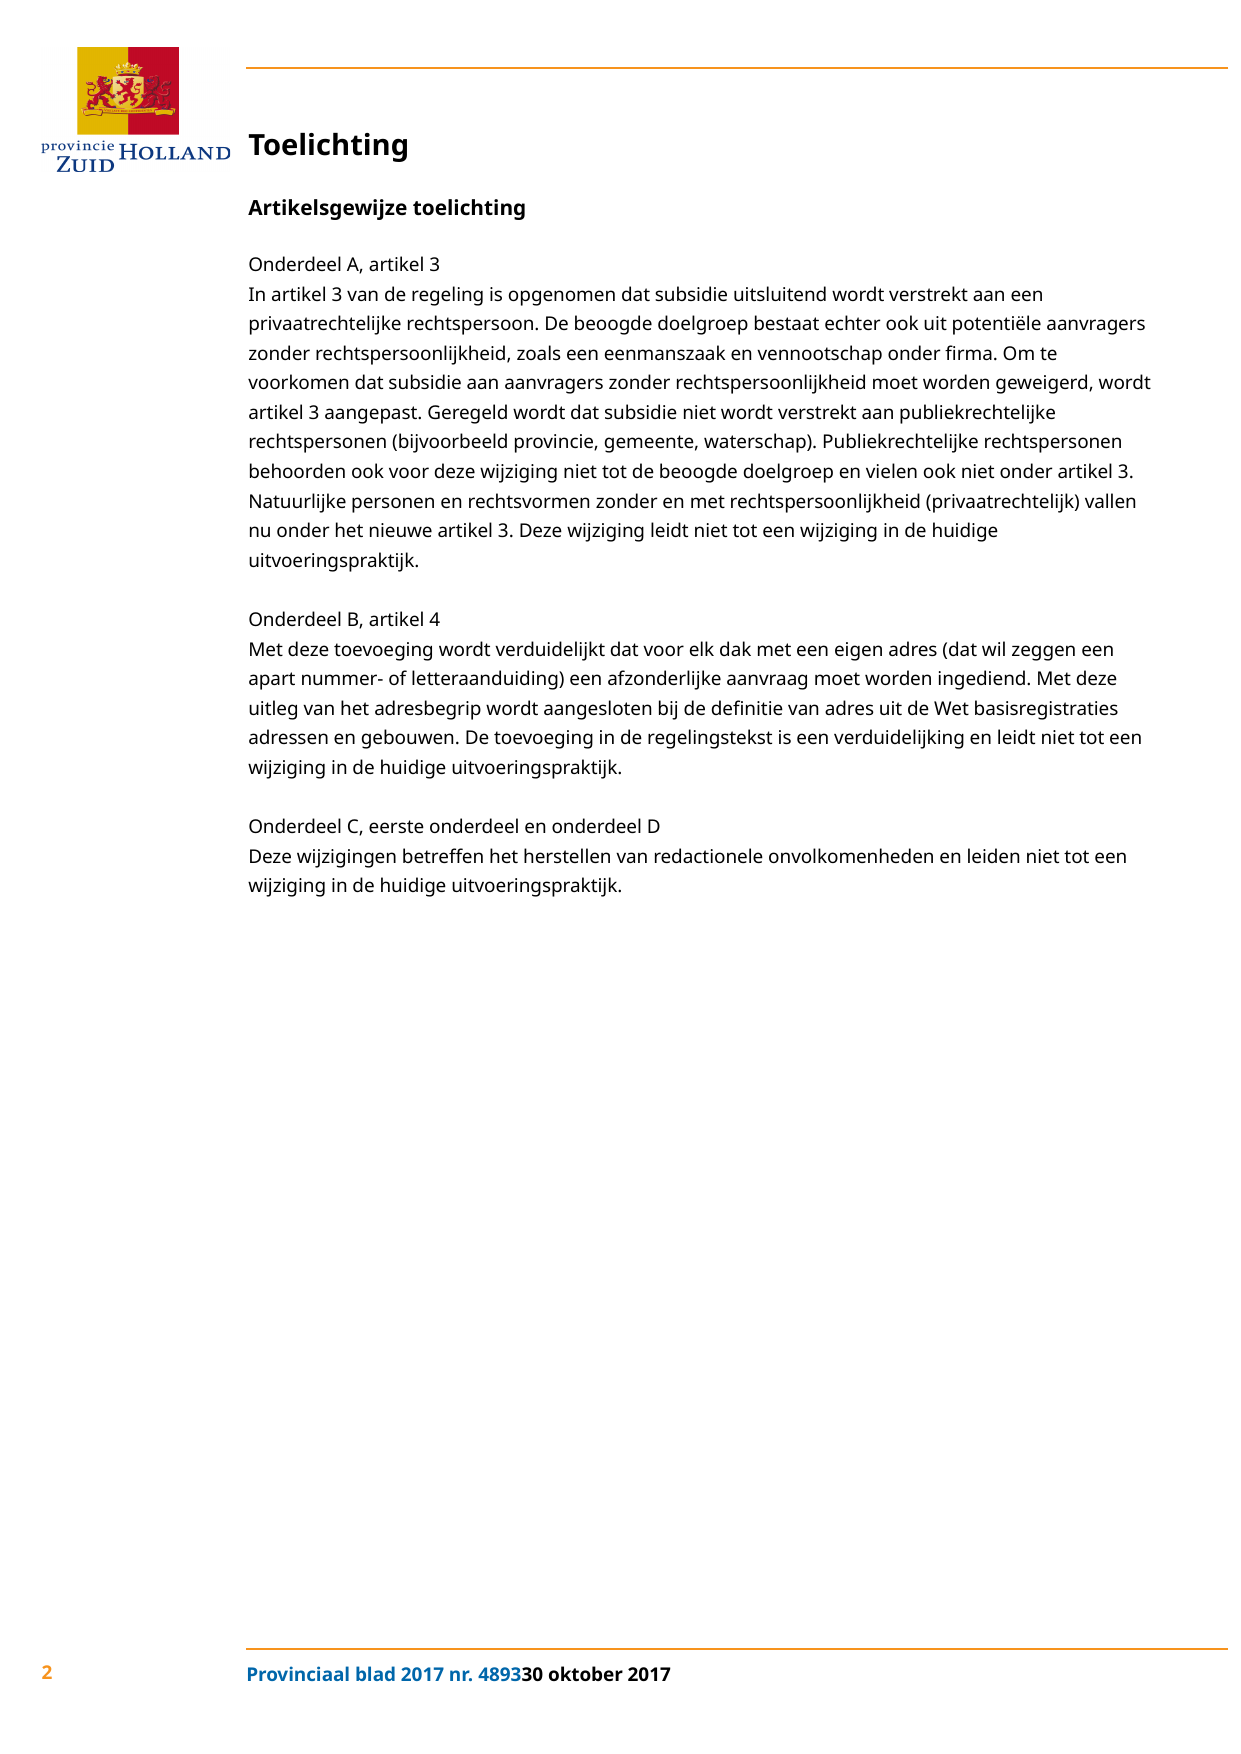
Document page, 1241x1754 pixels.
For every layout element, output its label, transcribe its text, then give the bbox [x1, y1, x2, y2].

picture [41, 47, 231, 172]
text Artikelsgewijze toelichting [248, 193, 1152, 222]
text In artikel 3 van de regeling is opgenomen dat subsidie uitsluitend wordt verstrekt aan een privaatrechtelijke rechtspersoon. De beoogde doelgroep bestaat echter ook uit potentiële aanvragers zonder rechtspersoonlijkheid, zoals een eenmanszaak en vennootschap onder firma. Om te voorkomen dat subsidie aan aanvragers zonder rechtspersoonlijkheid moet worden geweigerd, wordt artikel 3 aangepast. Geregeld wordt dat subsidie niet wordt verstrekt aan publiekrechtelijke rechtspersonen (bijvoorbeeld provincie, gemeente, waterschap). Publiekrechtelijke rechtspersonen behoorden ook voor deze wijziging niet tot de beoogde doelgroep en vielen ook niet onder artikel 3. Natuurlijke personen en rechtsvormen zonder en met rechtspersoonlijkheid (privaatrechtelijk) vallen nu onder het nieuwe artikel 3. Deze wijziging leidt niet tot een wijziging in de huidige uitvoeringspraktijk. [248, 281, 1152, 573]
text Onderdeel C, eerste onderdeel en onderdeel D [248, 813, 1152, 839]
text Onderdeel A, artikel 3 [248, 251, 1152, 277]
text Deze wijzigingen betreffen het herstellen van redactionele onvolkomenheden en leiden niet tot een wijziging in de huidige uitvoeringspraktijk. [248, 843, 1152, 898]
text Onderdeel B, artikel 4 [248, 606, 1152, 632]
text Toelichting [248, 124, 1152, 164]
text Met deze toevoeging wordt verduidelijkt dat voor elk dak met een eigen adres (dat wil zeggen een apart nummer- of letteraanduiding) een afzonderlijke aanvraag moet worden ingediend. Met deze uitleg van het adresbegrip wordt aangesloten bij de definitie van adres uit de Wet basisregistraties adressen en gebouwen. De toevoeging in de regelingstekst is een verduidelijking en leidt niet tot een wijziging in de huidige uitvoeringspraktijk. [248, 636, 1152, 780]
